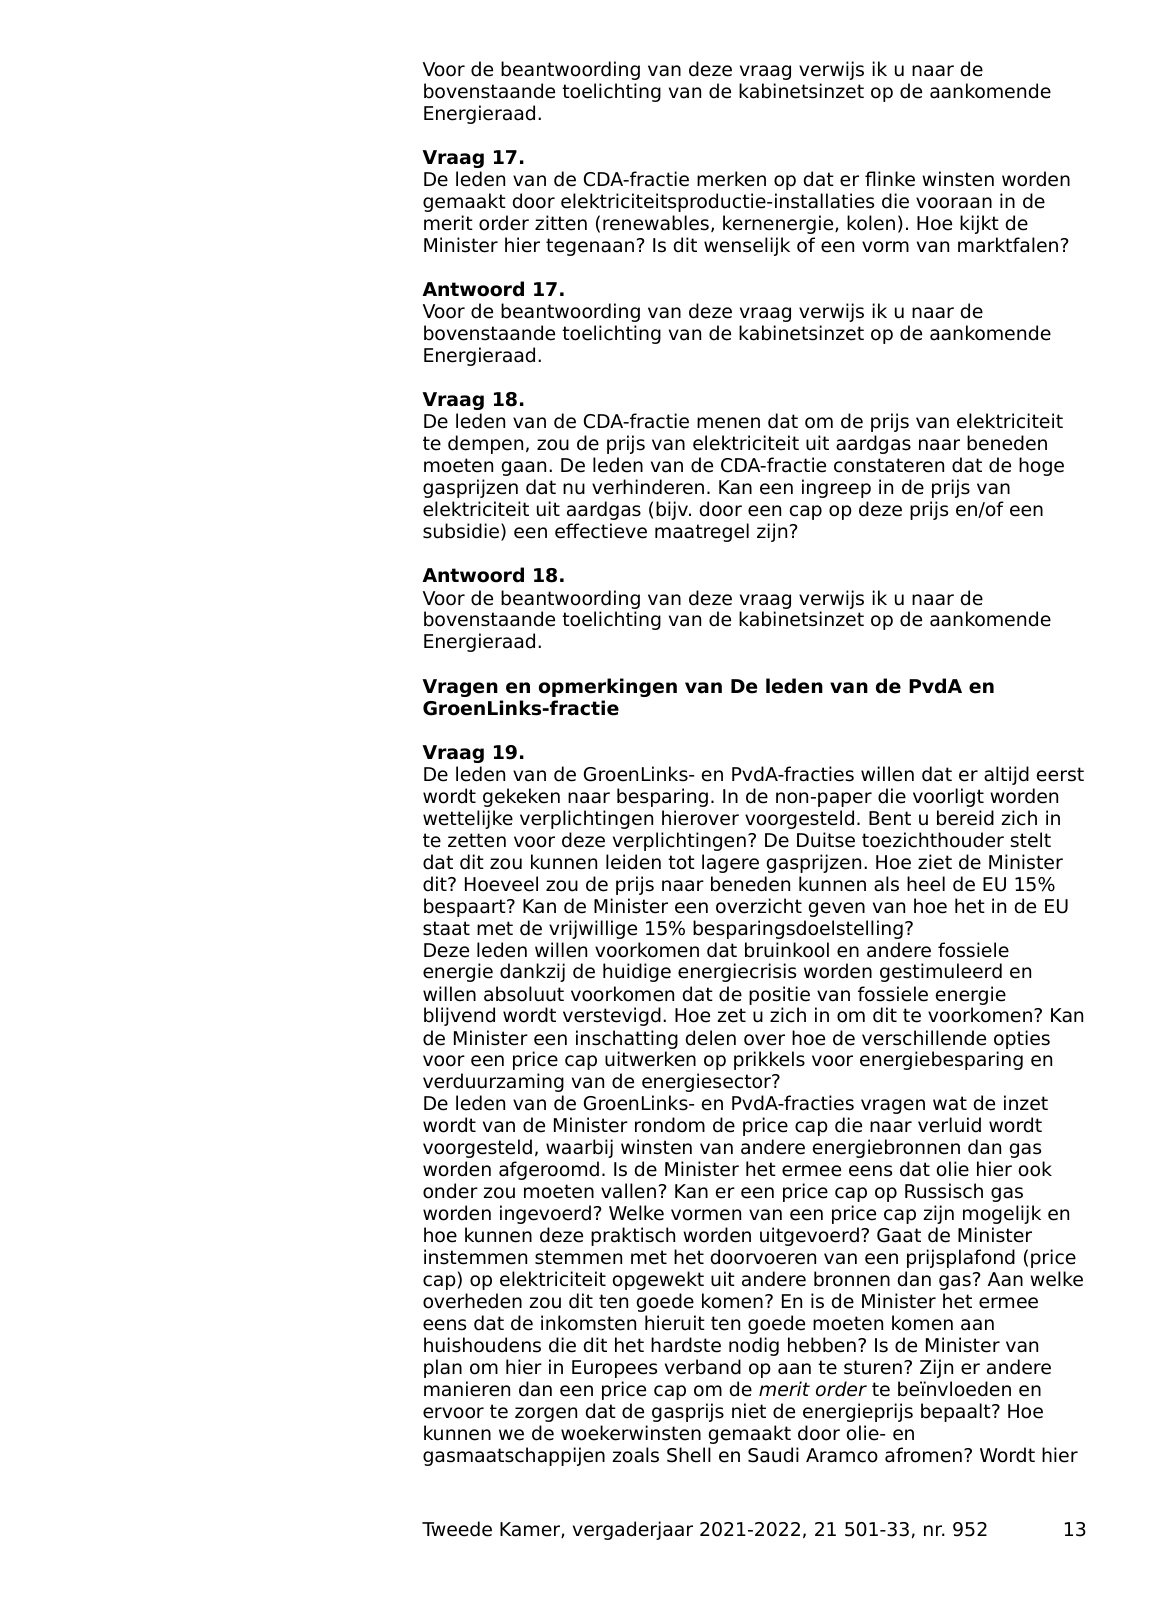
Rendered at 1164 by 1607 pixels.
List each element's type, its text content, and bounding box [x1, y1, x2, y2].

text De leden van de CDA-fractie merken op dat er flinke winsten worden gemaakt door elektriciteitsproductie-installaties die vooraan in de merit order zitten (renewables, kernenergie, kolen). Hoe kijkt de Minister hier tegenaan? Is dit wenselijk of een vorm van marktfalen? [422, 169, 1087, 257]
text Voor de beantwoording van deze vraag verwijs ik u naar de bovenstaande toelichting van de kabinetsinzet op de aankomende Energieraad. [422, 587, 1087, 653]
text De leden van de CDA-fractie menen dat om de prijs van elektriciteit te dempen, zou de prijs van elektriciteit uit aardgas naar beneden moeten gaan. De leden van de CDA-fractie constateren dat de hoge gasprijzen dat nu verhinderen. Kan een ingreep in de prijs van elektriciteit uit aardgas (bijv. door een cap op deze prijs en/of een subsidie) een effectieve maatregel zijn? [422, 411, 1087, 543]
text Vraag 18. [422, 389, 1087, 411]
text De leden van de GroenLinks- en PvdA-fracties vragen wat de inzet wordt van de Minister rondom de price cap die naar verluid wordt voorgesteld, waarbij winsten van andere energiebronnen dan gas worden afgeroomd. Is de Minister het ermee eens dat olie hier ook onder zou moeten vallen? Kan er een price cap op Russisch gas worden ingevoerd? Welke vormen van een price cap zijn mogelijk en hoe kunnen deze praktisch worden uitgevoerd? Gaat de Minister instemmen stemmen met het doorvoeren van een prijsplafond (price cap) op elektriciteit opgewekt uit andere bronnen dan gas? Aan welke overheden zou dit ten goede komen? En is de Minister het ermee eens dat de inkomsten hieruit ten goede moeten komen aan huishoudens die dit het hardste nodig hebben? Is de Minister van plan om hier in Europees verband op aan te sturen? Zijn er andere manieren dan een price cap om de merit order te beïnvloeden en ervoor te zorgen dat de gasprijs niet de energieprijs bepaalt? Hoe kunnen we de woekerwinsten gemaakt door olie- en gasmaatschappijen zoals Shell en Saudi Aramco afromen? Wordt hier [422, 1093, 1087, 1467]
text Vraag 19. [422, 742, 1087, 764]
text Voor de beantwoording van deze vraag verwijs ik u naar de bovenstaande toelichting van de kabinetsinzet op de aankomende Energieraad. [422, 301, 1087, 367]
text Deze leden willen voorkomen dat bruinkool en andere fossiele energie dankzij de huidige energiecrisis worden gestimuleerd en willen absoluut voorkomen dat de positie van fossiele energie blijvend wordt verstevigd. Hoe zet u zich in om dit te voorkomen? Kan de Minister een inschatting delen over hoe de verschillende opties voor een price cap uitwerken op prikkels voor energiebesparing en verduurzaming van de energiesector? [422, 939, 1087, 1093]
text Antwoord 18. [422, 565, 1087, 587]
text Antwoord 17. [422, 279, 1087, 301]
text Voor de beantwoording van deze vraag verwijs ik u naar de bovenstaande toelichting van de kabinetsinzet op de aankomende Energieraad. [422, 59, 1087, 125]
text Vraag 17. [422, 147, 1087, 169]
subtitle Vragen en opmerkingen van De leden van de PvdA en GroenLinks-fractie [422, 676, 1087, 719]
text De leden van de GroenLinks- en PvdA-fracties willen dat er altijd eerst wordt gekeken naar besparing. In de non-paper die voorligt worden wettelijke verplichtingen hierover voorgesteld. Bent u bereid zich in te zetten voor deze verplichtingen? De Duitse toezichthouder stelt dat dit zou kunnen leiden tot lagere gasprijzen. Hoe ziet de Minister dit? Hoeveel zou de prijs naar beneden kunnen als heel de EU 15% bespaart? Kan de Minister een overzicht geven van hoe het in de EU staat met de vrijwillige 15% besparingsdoelstelling? [422, 764, 1087, 939]
